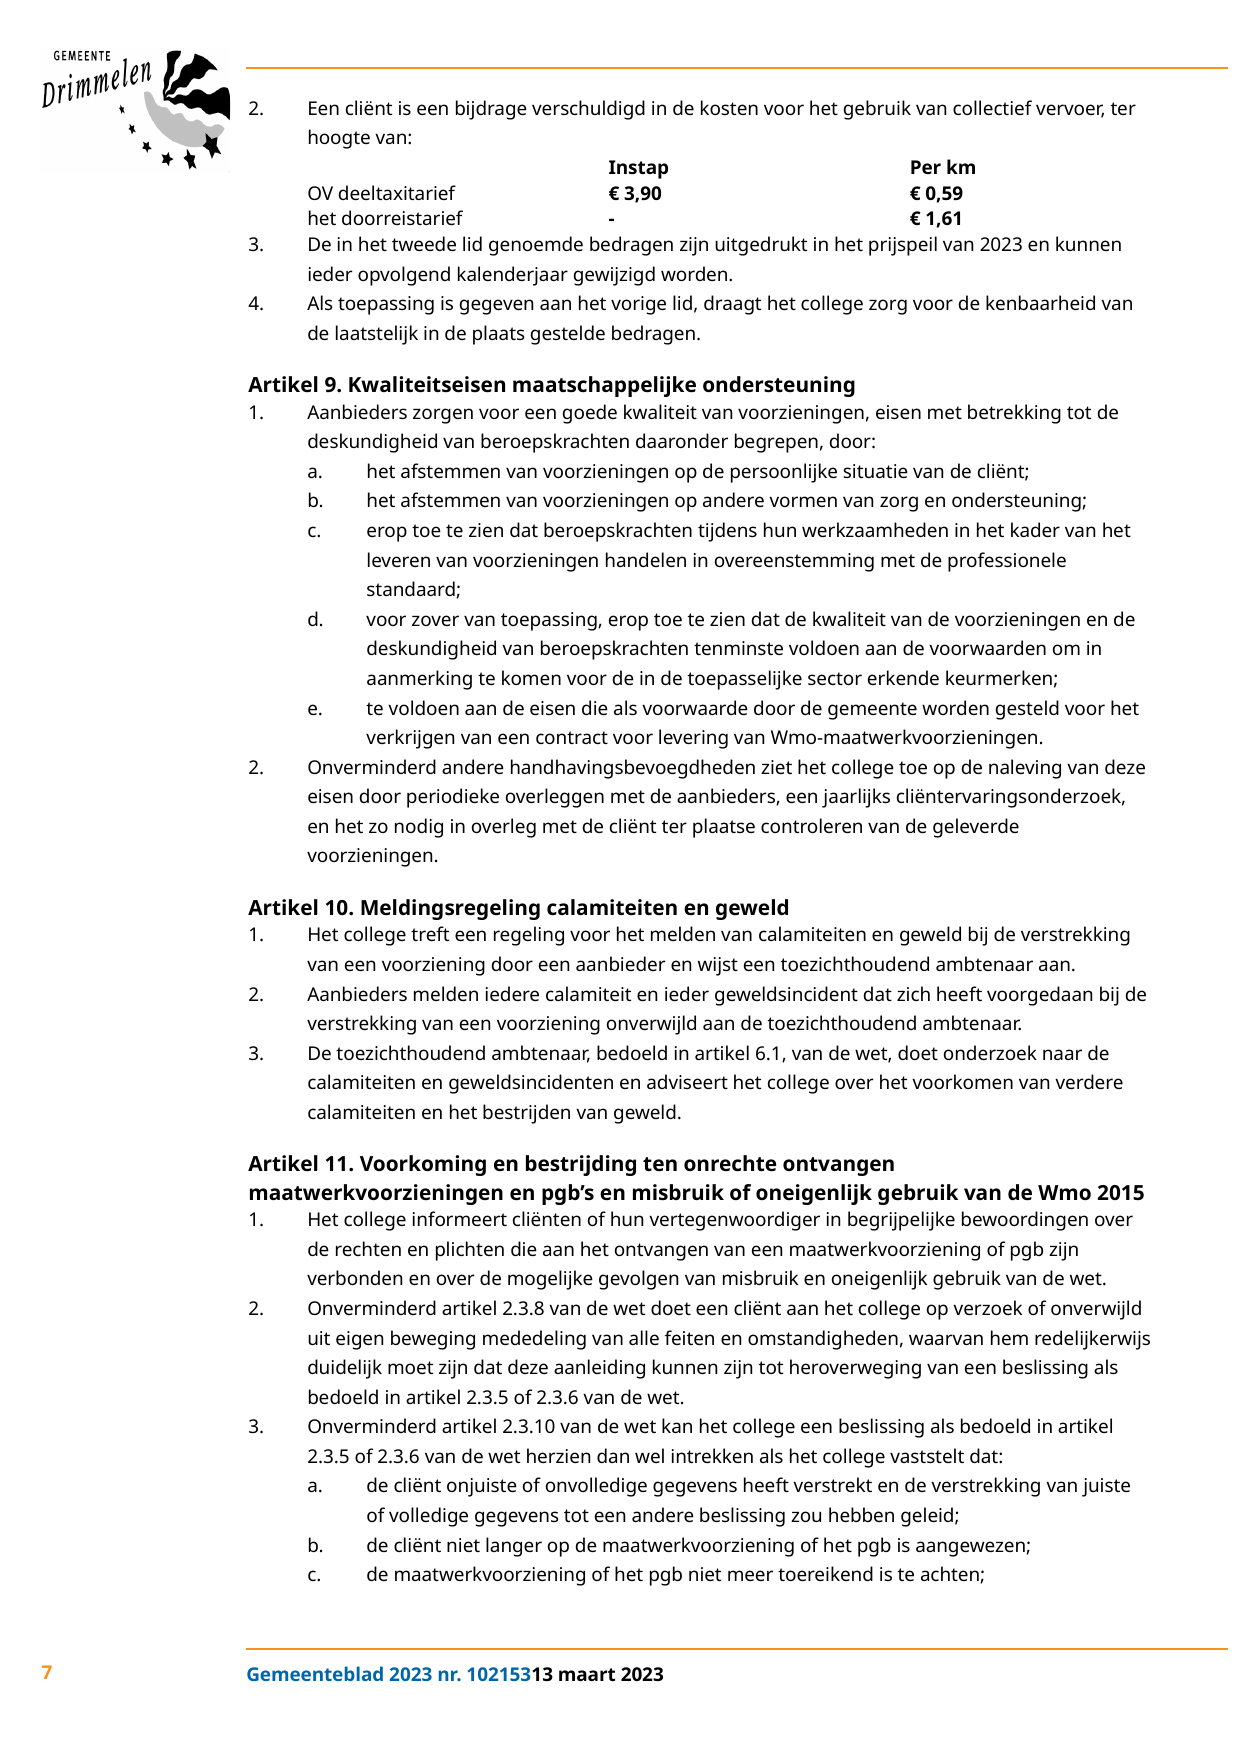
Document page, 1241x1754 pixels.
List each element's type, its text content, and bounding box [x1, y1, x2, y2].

table_header Instap [608, 154, 909, 180]
list Als toepassing is gegeven aan het vorige lid, draagt het college zorg voor de kenbaarheid van de laatstelijk in de plaats gestelde bedragen. [248, 291, 1152, 346]
list het afstemmen van voorzieningen op andere vormen van zorg en ondersteuning; [307, 488, 1152, 513]
table_cell € 0,59 [910, 180, 1211, 206]
list Aanbieders melden iedere calamiteit en ieder geweldsincident dat zich heeft voorgedaan bij de verstrekking van een voorziening onverwijld aan de toezichthoudend ambtenaar. [248, 981, 1152, 1036]
list erop toe te zien dat beroepskrachten tijdens hun werkzaamheden in het kader van het leveren van voorzieningen handelen in overeenstemming met de professionele standaard; [307, 517, 1152, 602]
list Onverminderd andere handhavingsbevoegdheden ziet het college toe op de naleving van deze eisen door periodieke overleggen met de aanbieders, een jaarlijks cliëntervaringsonderzoek, en het zo nodig in overleg met de cliënt ter plaatse controleren van de geleverde voorzieningen. [248, 754, 1152, 868]
table_cell het doorreistarief [307, 206, 608, 231]
list Een cliënt is een bijdrage verschuldigd in de kosten voor het gebruik van collectief vervoer, ter hoogte van: [248, 95, 1152, 150]
list Onverminderd artikel 2.3.8 van de wet doet een cliënt aan het college op verzoek of onverwijld uit eigen beweging mededeling van alle feiten en omstandigheden, waarvan hem redelijkerwijs duidelijk moet zijn dat deze aanleiding kunnen zijn tot heroverweging van een beslissing als bedoeld in artikel 2.3.5 of 2.3.6 van de wet. [248, 1295, 1152, 1409]
text Artikel 11. Voorkoming en bestrijding ten onrechte ontvangen maatwerkvoorzieningen en pgb’s en misbruik of oneigenlijk gebruik van de Wmo 2015 [248, 1149, 1152, 1206]
list Aanbieders zorgen voor een goede kwaliteit van voorzieningen, eisen met betrekking tot de deskundigheid van beroepskrachten daaronder begrepen, door: [248, 399, 1152, 454]
list het afstemmen van voorzieningen op de persoonlijke situatie van de cliënt; [307, 458, 1152, 484]
list de cliënt niet langer op de maatwerkvoorziening of het pgb is aangewezen; [307, 1532, 1152, 1557]
list voor zover van toepassing, erop toe te zien dat de kwaliteit van de voorzieningen en de deskundigheid van beroepskrachten tenminste voldoen aan de voorwaarden om in aanmerking te komen voor de in de toepasselijke sector erkende keurmerken; [307, 606, 1152, 691]
text Artikel 9. Kwaliteitseisen maatschappelijke ondersteuning [248, 371, 1152, 399]
table_cell - [608, 206, 909, 231]
table_cell € 3,90 [608, 180, 909, 206]
list te voldoen aan de eisen die als voorwaarde door de gemeente worden gesteld voor het verkrijgen van een contract voor levering van Wmo-maatwerkvoorzieningen. [307, 695, 1152, 750]
list Onverminderd artikel 2.3.10 van de wet kan het college een beslissing als bedoeld in artikel 2.3.5 of 2.3.6 van de wet herzien dan wel intrekken als het college vaststelt dat: [248, 1413, 1152, 1469]
list de cliënt onjuiste of onvolledige gegevens heeft verstrekt en de verstrekking van juiste of volledige gegevens tot een andere beslissing zou hebben geleid; [307, 1473, 1152, 1528]
table_header Per km [910, 154, 1211, 180]
list De toezichthoudend ambtenaar, bedoeld in artikel 6.1, van de wet, doet onderzoek naar de calamiteiten en geweldsincidenten en adviseert het college over het voorkomen van verdere calamiteiten en het bestrijden van geweld. [248, 1040, 1152, 1125]
text Artikel 10. Meldingsregeling calamiteiten en geweld [248, 893, 1152, 922]
table_cell € 1,61 [910, 206, 1211, 231]
list Het college treft een regeling voor het melden van calamiteiten en geweld bij de verstrekking van een voorziening door een aanbieder en wijst een toezichthoudend ambtenaar aan. [248, 922, 1152, 977]
table_header [307, 154, 608, 180]
list de maatwerkvoorziening of het pgb niet meer toereikend is te achten; [307, 1561, 1152, 1587]
list De in het tweede lid genoemde bedragen zijn uitgedrukt in het prijspeil van 2023 en kunnen ieder opvolgend kalenderjaar gewijzigd worden. [248, 231, 1152, 287]
picture [41, 47, 231, 172]
list Het college informeert cliënten of hun vertegenwoordiger in begrijpelijke bewoordingen over de rechten en plichten die aan het ontvangen van een maatwerkvoorziening of pgb zijn verbonden en over de mogelijke gevolgen van misbruik en oneigenlijk gebruik van de wet. [248, 1206, 1152, 1291]
table_cell OV deeltaxitarief [307, 180, 608, 206]
